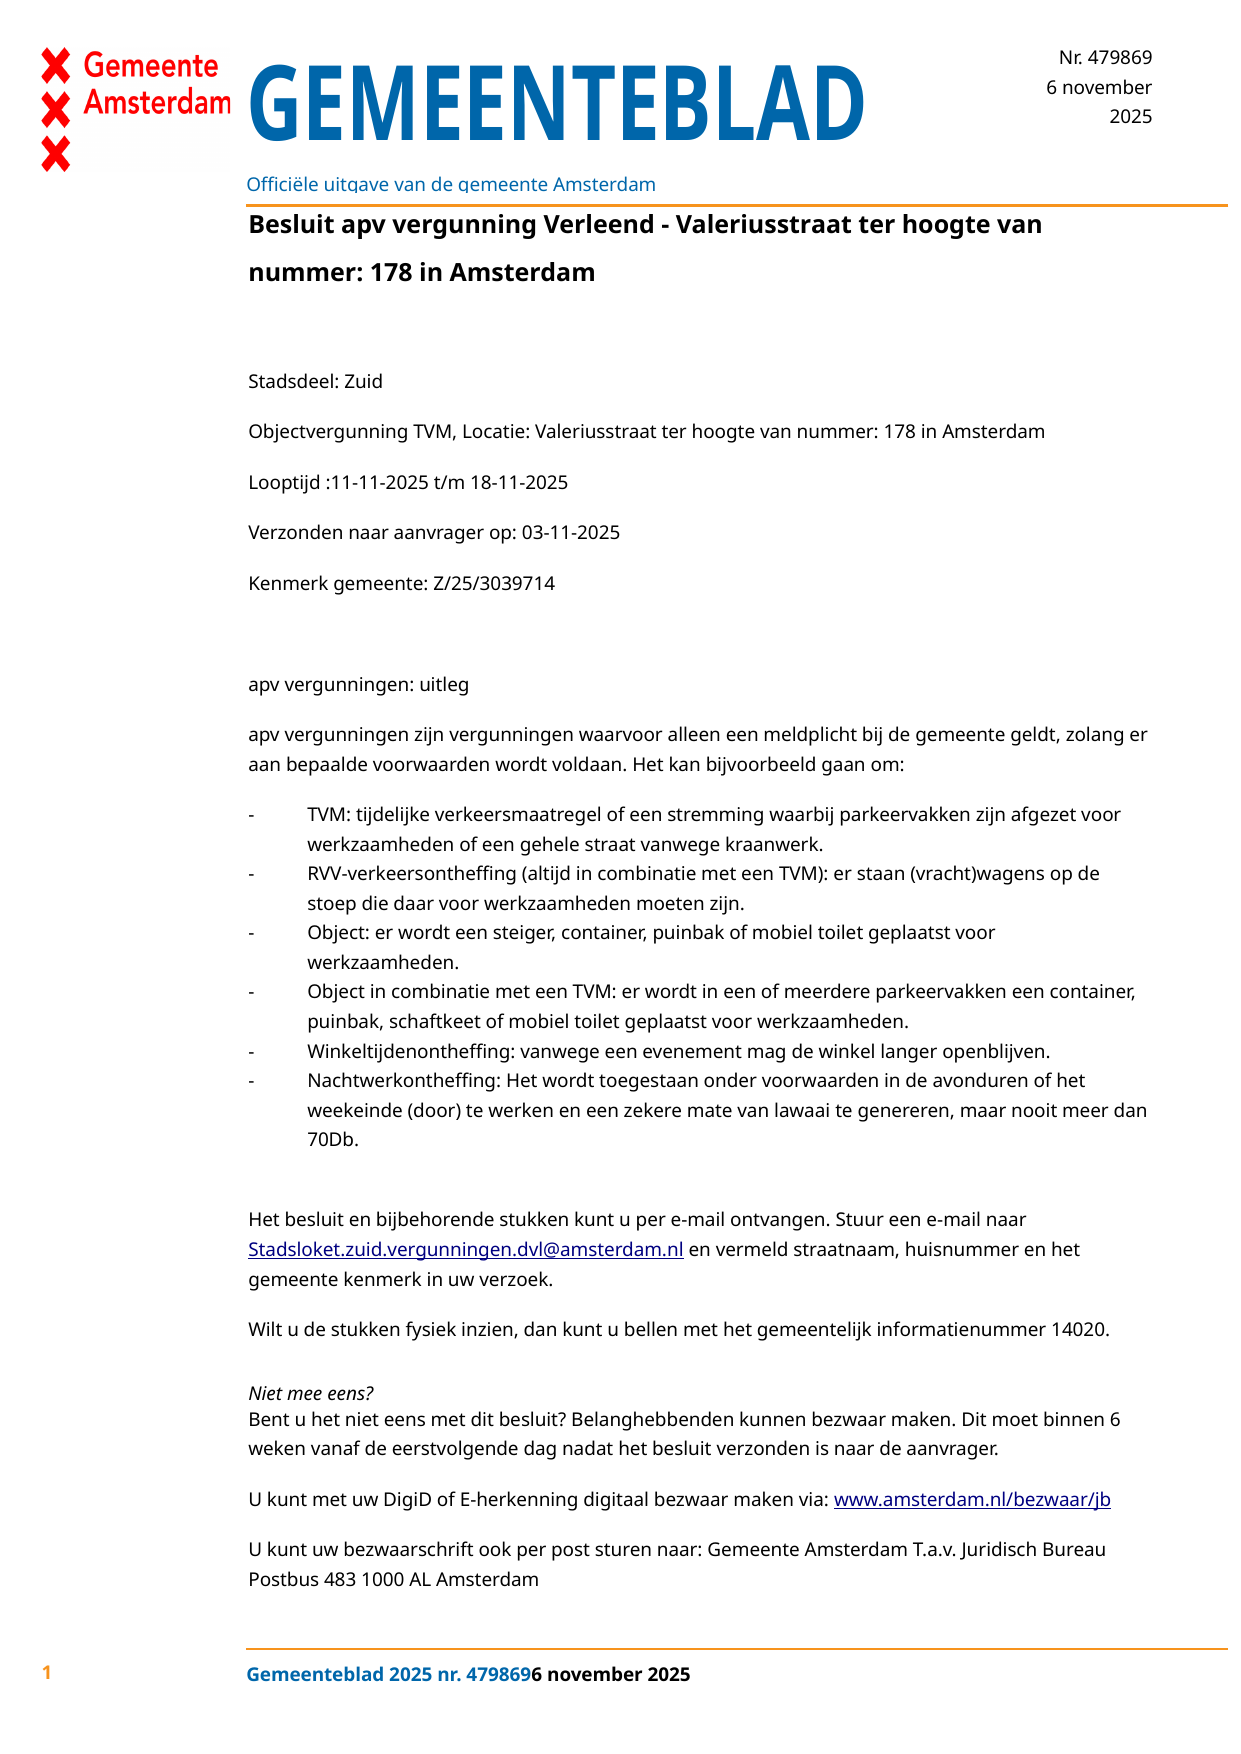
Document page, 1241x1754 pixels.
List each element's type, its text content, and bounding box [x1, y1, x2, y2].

text apv vergunningen zijn vergunningen waarvoor alleen een meldplicht bij de gemeente geldt, zolang er aan bepaalde voorwaarden wordt voldaan. Het kan bijvoorbeeld gaan om: [248, 721, 1152, 777]
text Kenmerk gemeente: Z/25/3039714 [248, 570, 1152, 596]
text U kunt met uw DigiD of E-herkenning digitaal bezwaar maken via: www.amsterdam.nl/bezwaar/jb [248, 1486, 1152, 1512]
list TVM: tijdelijke verkeersmaatregel of een stremming waarbij parkeervakken zijn afgezet voor werkzaamheden of een gehele straat vanwege kraanwerk. [248, 801, 1152, 857]
list RVV-verkeersontheffing (altijd in combinatie met een TVM): er staan (vracht)wagens op de stoep die daar voor werkzaamheden moeten zijn. [248, 860, 1152, 916]
list Winkeltijdenontheffing: vanwege een evenement mag de winkel langer openblijven. [248, 1038, 1152, 1064]
text Looptijd :11-11-2025 t/m 18-11-2025 [248, 469, 1152, 495]
text U kunt uw bezwaarschrift ook per post sturen naar: Gemeente Amsterdam T.a.v. Juridisch Bureau Postbus 483 1000 AL Amsterdam [248, 1536, 1152, 1592]
list Nachtwerkontheffing: Het wordt toegestaan onder voorwaarden in de avonduren of het weekeinde (door) te werken en een zekere mate van lawaai te genereren, maar nooit meer dan 70Db. [248, 1067, 1152, 1152]
picture [41, 47, 231, 172]
text Stadsdeel: Zuid [248, 368, 1152, 394]
text Het besluit en bijbehorende stukken kunt u per e-mail ontvangen. Stuur een e-mail naar Stadsloket.zuid.vergunningen.dvl@amsterdam.nl en vermeld straatnaam, huisnummer en het gemeente kenmerk in uw verzoek. [248, 1207, 1152, 1292]
text Niet mee eens? [248, 1380, 1152, 1406]
text apv vergunningen: uitleg [248, 671, 1152, 697]
text Besluit apv vergunning Verleend - Valeriusstraat ter hoogte van nummer: 178 in Amsterdam [248, 207, 1152, 288]
list Object in combinatie met een TVM: er wordt in een of meerdere parkeervakken een container, puinbak, schaftkeet of mobiel toilet geplaatst voor werkzaamheden. [248, 979, 1152, 1034]
list Object: er wordt een steiger, container, puinbak of mobiel toilet geplaatst voor werkzaamheden. [248, 919, 1152, 975]
text Wilt u de stukken fysiek inzien, dan kunt u bellen met het gemeentelijk informatienummer 14020. [248, 1316, 1152, 1342]
text Bent u het niet eens met dit besluit? Belanghebbenden kunnen bezwaar maken. Dit moet binnen 6 weken vanaf de eerstvolgende dag nadat het besluit verzonden is naar de aanvrager. [248, 1406, 1152, 1461]
text Verzonden naar aanvrager op: 03-11-2025 [248, 519, 1152, 545]
text Objectvergunning TVM, Locatie: Valeriusstraat ter hoogte van nummer: 178 in Amsterdam [248, 419, 1152, 444]
